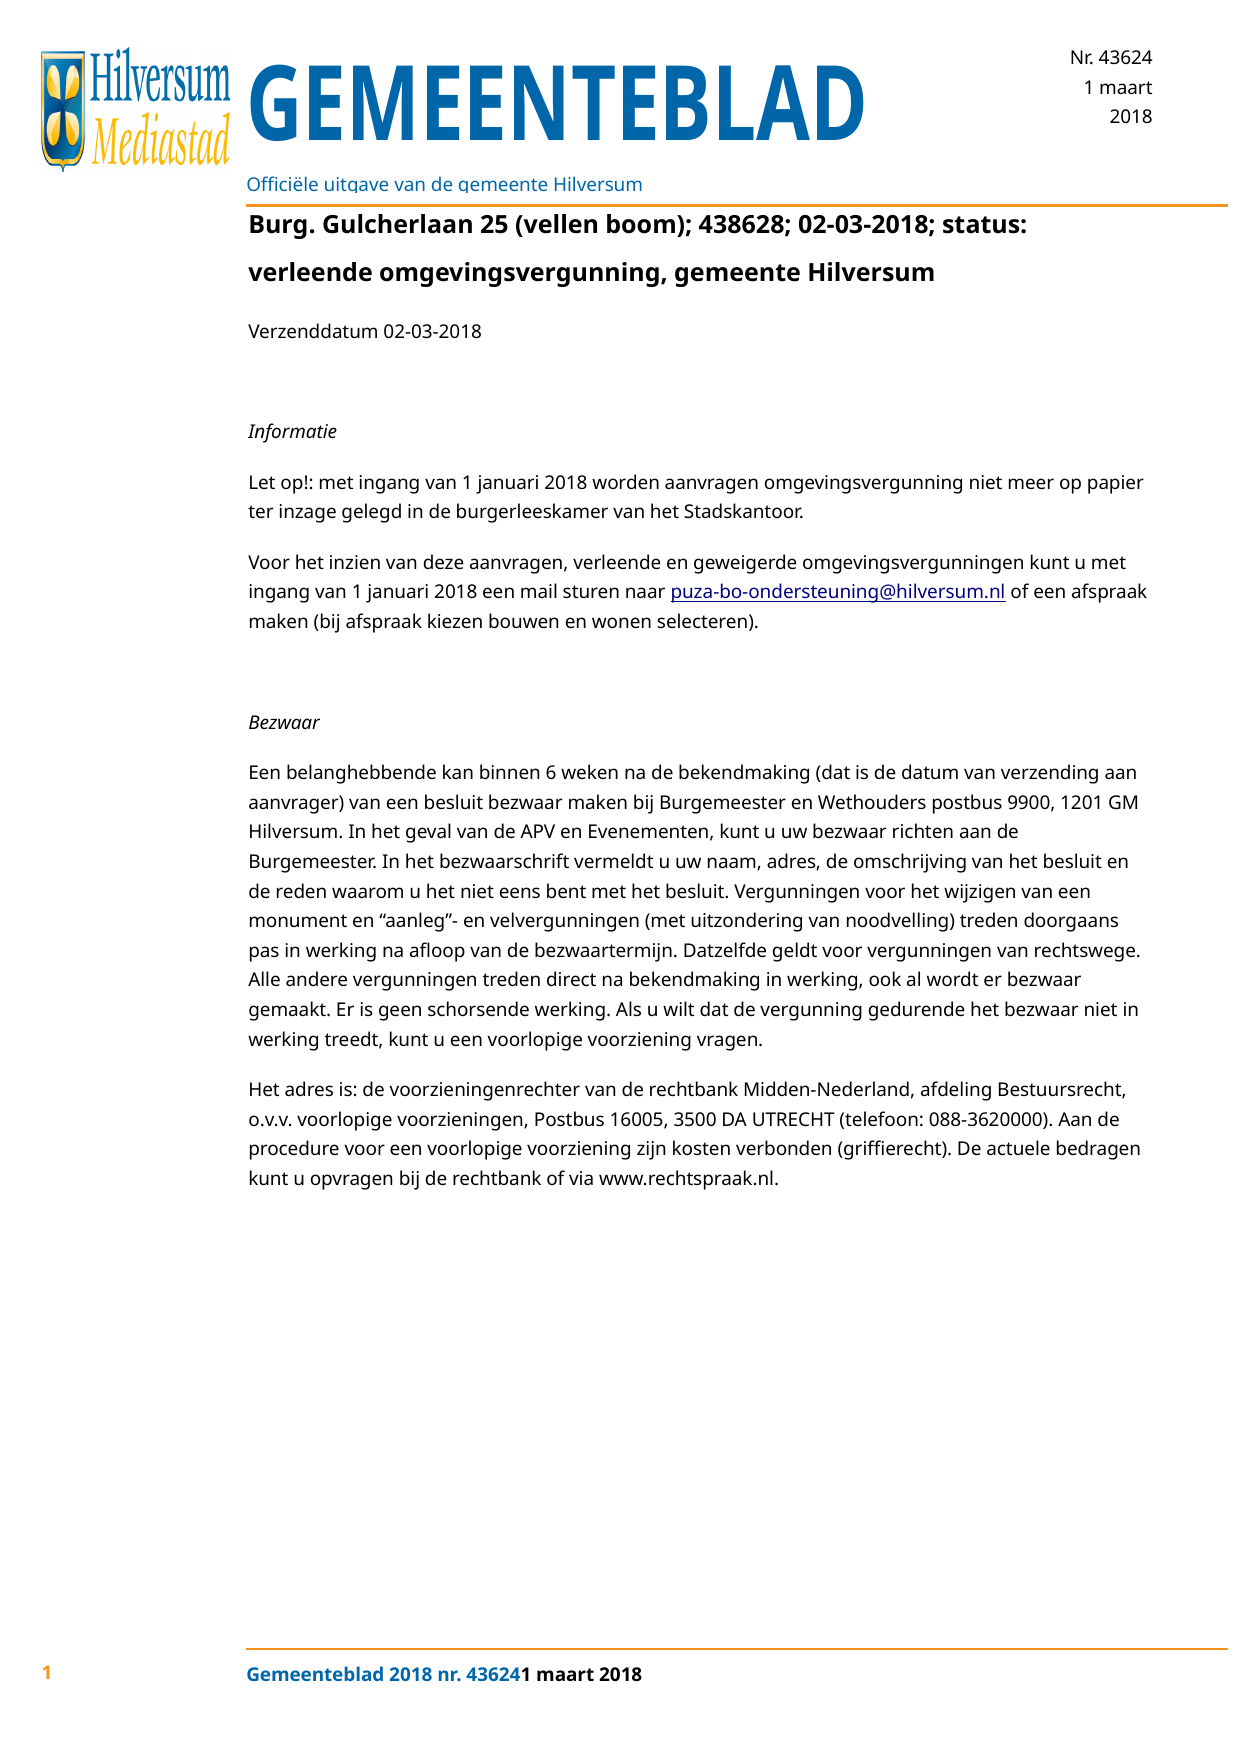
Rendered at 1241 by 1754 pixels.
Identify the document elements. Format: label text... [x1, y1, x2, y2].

text Burg. Gulcherlaan 25 (vellen boom); 438628; 02-03-2018; status: verleende omgevingsvergunning, gemeente Hilversum [248, 207, 1152, 288]
text Informatie [248, 419, 1152, 444]
text Een belanghebbende kan binnen 6 weken na de bekendmaking (dat is de datum van verzending aan aanvrager) van een besluit bezwaar maken bij Burgemeester en Wethouders postbus 9900, 1201 GM Hilversum. In het geval van de APV en Evenementen, kunt u uw bezwaar richten aan de Burgemeester. In het bezwaarschrift vermeldt u uw naam, adres, de omschrijving van het besluit en de reden waarom u het niet eens bent met het besluit. Vergunningen voor het wijzigen van een monument en “aanleg”- en velvergunningen (met uitzondering van noodvelling) treden doorgaans pas in werking na afloop van de bezwaartermijn. Datzelfde geldt voor vergunningen van rechtswege. Alle andere vergunningen treden direct na bekendmaking in werking, ook al wordt er bezwaar gemaakt. Er is geen schorsende werking. Als u wilt dat de vergunning gedurende het bezwaar niet in werking treedt, kunt u een voorlopige voorziening vragen. [248, 759, 1152, 1052]
text Voor het inzien van deze aanvragen, verleende en geweigerde omgevingsvergunningen kunt u met ingang van 1 januari 2018 een mail sturen naar puza-bo-ondersteuning@hilversum.nl of een afspraak maken (bij afspraak kiezen bouwen en wonen selecteren). [248, 549, 1152, 634]
text Het adres is: de voorzieningenrechter van de rechtbank Midden-Nederland, afdeling Bestuursrecht, o.v.v. voorlopige voorzieningen, Postbus 16005, 3500 DA UTRECHT (telefoon: 088-3620000). Aan de procedure voor een voorlopige voorziening zijn kosten verbonden (griffierecht). De actuele bedragen kunt u opvragen bij de rechtbank of via www.rechtspraak.nl. [248, 1076, 1152, 1191]
text Verzenddatum 02-03-2018 [248, 318, 1152, 344]
text Let op!: met ingang van 1 januari 2018 worden aanvragen omgevingsvergunning niet meer op papier ter inzage gelegd in de burgerleeskamer van het Stadskantoor. [248, 469, 1152, 524]
picture [41, 47, 231, 172]
text Bezwaar [248, 709, 1152, 735]
